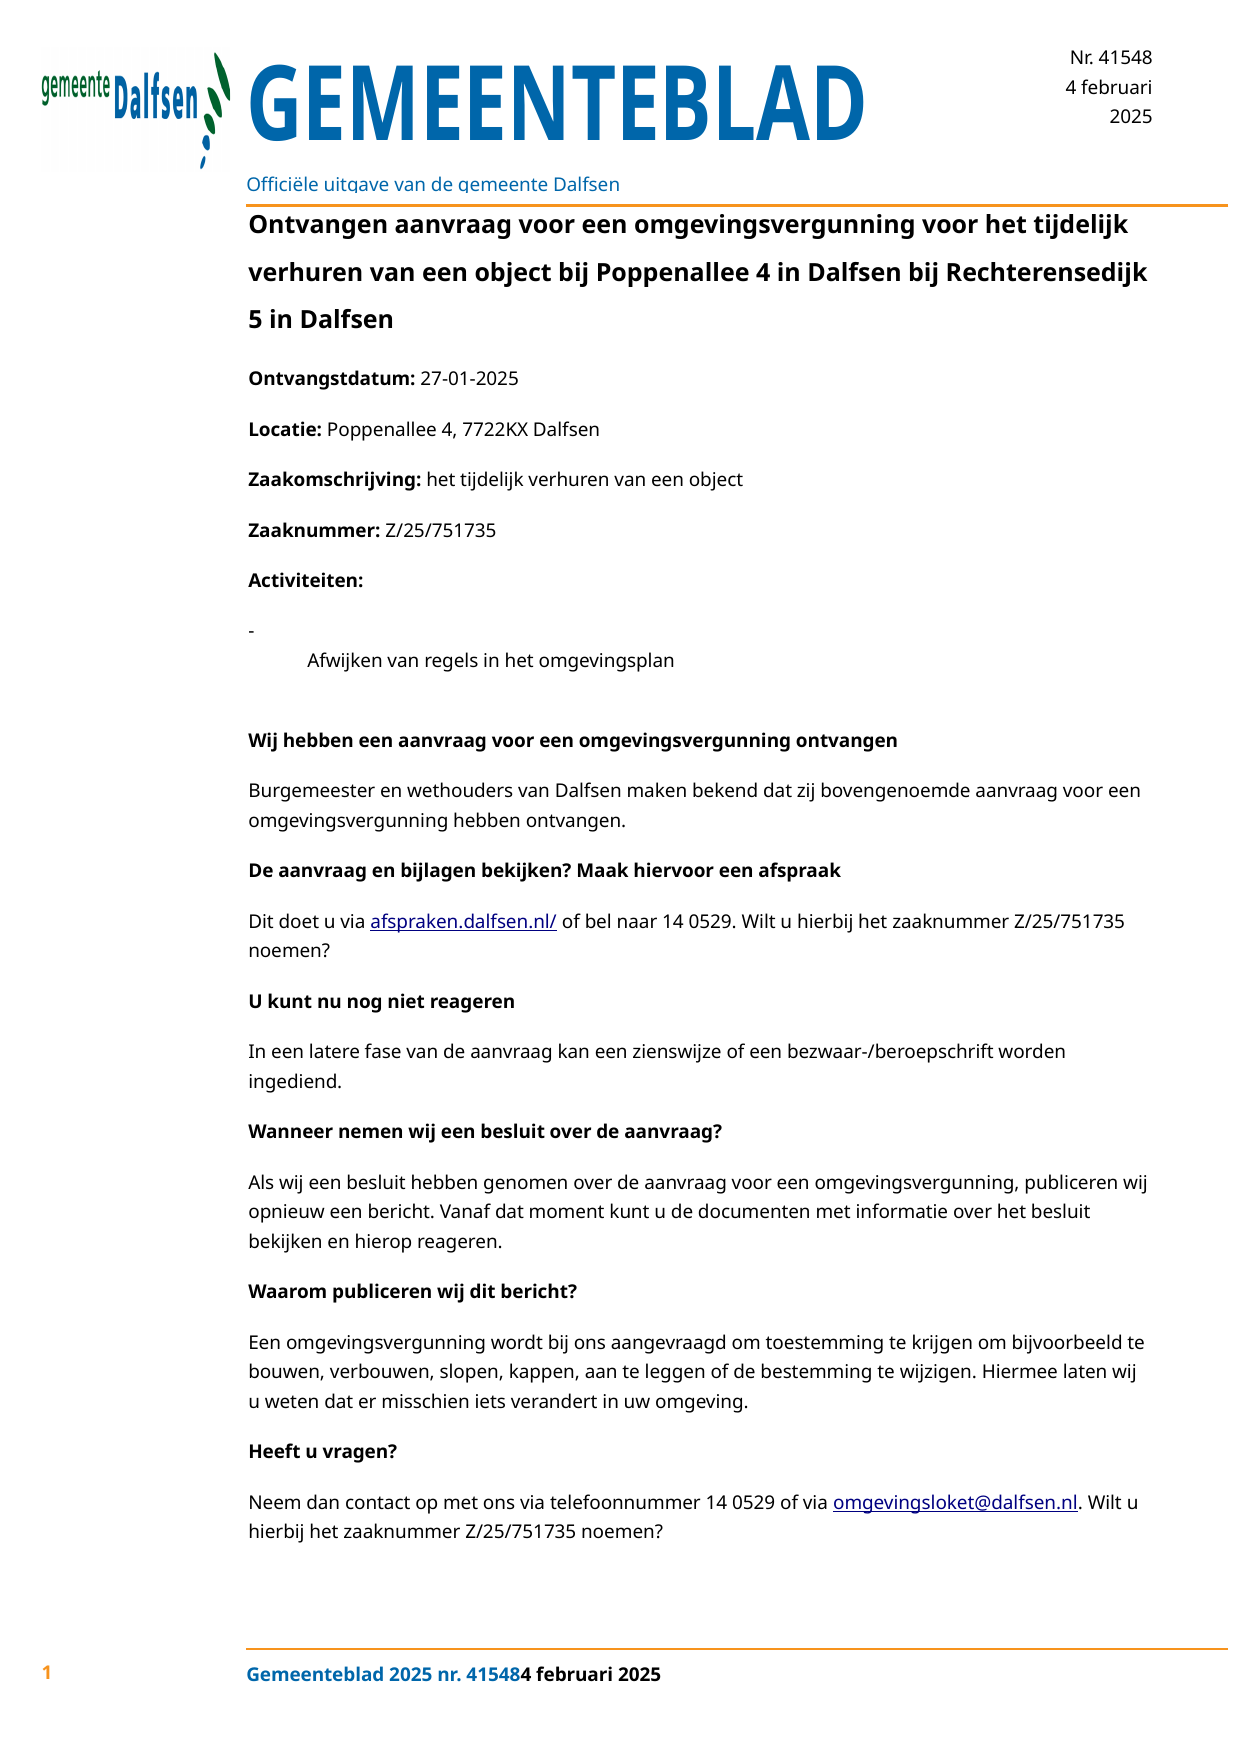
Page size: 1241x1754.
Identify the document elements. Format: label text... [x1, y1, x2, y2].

text U kunt nu nog niet reageren [248, 988, 1152, 1014]
text De aanvraag en bijlagen bekijken? Maak hiervoor een afspraak [248, 858, 1152, 883]
text Dit doet u via afspraken.dalfsen.nl/ of bel naar 14 0529. Wilt u hierbij het zaaknummer Z/25/751735 noemen? [248, 908, 1152, 963]
picture [41, 47, 231, 172]
text Wanneer nemen wij een besluit over de aanvraag? [248, 1118, 1152, 1144]
text Een omgevingsvergunning wordt bij ons aangevraagd om toestemming te krijgen om bijvoorbeeld te bouwen, verbouwen, slopen, kappen, aan te leggen of de bestemming te wijzigen. Hiermee laten wij u weten dat er misschien iets verandert in uw omgeving. [248, 1329, 1152, 1414]
text Locatie: Poppenallee 4, 7722KX Dalfsen [248, 416, 1152, 442]
text Heeft u vragen? [248, 1438, 1152, 1464]
list Afwijken van regels in het omgevingsplan [248, 647, 1152, 673]
text Neem dan contact op met ons via telefoonnummer 14 0529 of via omgevingsloket@dalfsen.nl. Wilt u hierbij het zaaknummer Z/25/751735 noemen? [248, 1489, 1152, 1544]
text Burgemeester en wethouders van Dalfsen maken bekend dat zij bovengenoemde aanvraag voor een omgevingsvergunning hebben ontvangen. [248, 778, 1152, 833]
text Ontvangstdatum: 27-01-2025 [248, 366, 1152, 391]
text Wij hebben een aanvraag voor een omgevingsvergunning ontvangen [248, 727, 1152, 753]
text Waarom publiceren wij dit bericht? [248, 1278, 1152, 1304]
text In een latere fase van de aanvraag kan een zienswijze of een bezwaar-/beroepschrift worden ingediend. [248, 1038, 1152, 1094]
text Activiteiten: [248, 567, 1152, 593]
text Zaakomschrijving: het tijdelijk verhuren van een object [248, 466, 1152, 492]
text Ontvangen aanvraag voor een omgevingsvergunning voor het tijdelijk verhuren van een object bij Poppenallee 4 in Dalfsen bij Rechterensedijk 5 in Dalfsen [248, 207, 1152, 336]
text Zaaknummer: Z/25/751735 [248, 517, 1152, 542]
text Als wij een besluit hebben genomen over de aanvraag voor een omgevingsvergunning, publiceren wij opnieuw een bericht. Vanaf dat moment kunt u de documenten met informatie over het besluit bekijken en hierop reageren. [248, 1169, 1152, 1254]
